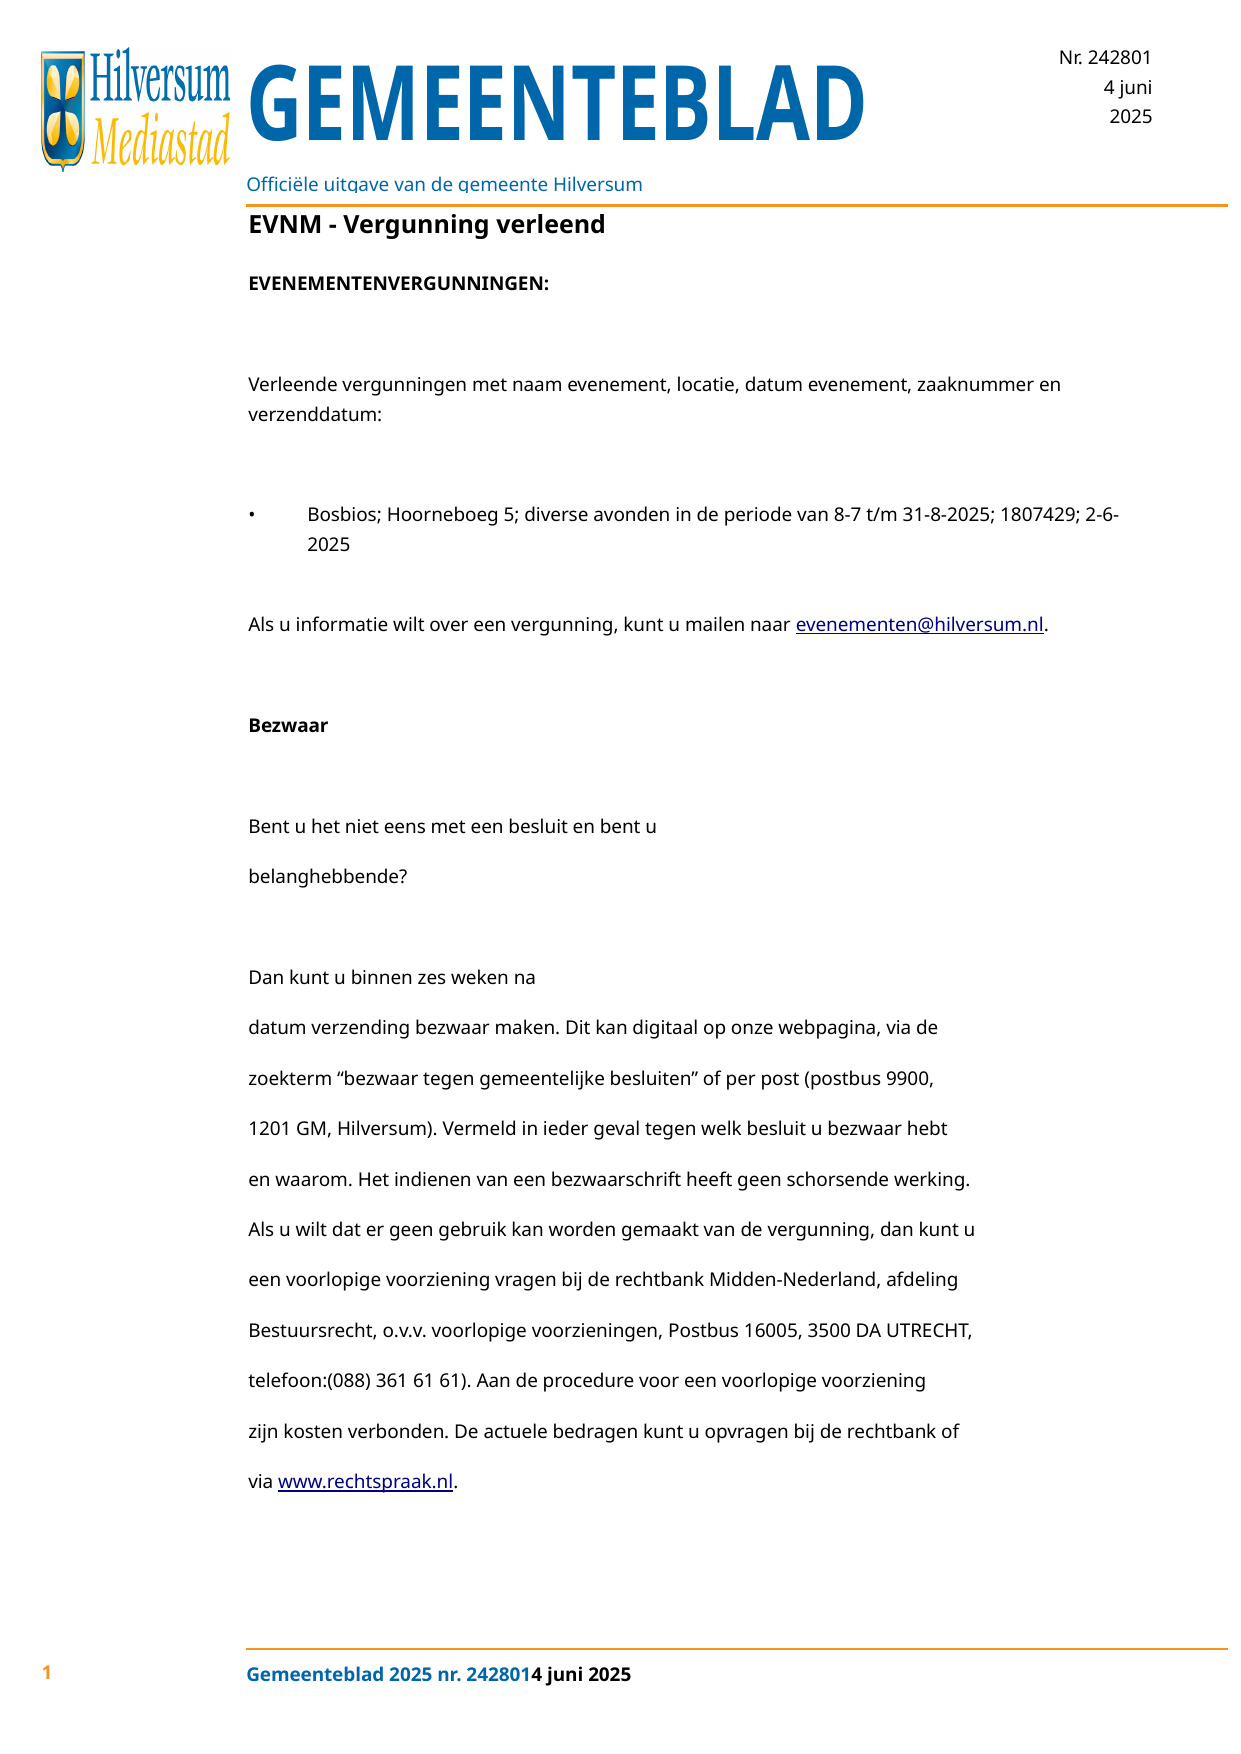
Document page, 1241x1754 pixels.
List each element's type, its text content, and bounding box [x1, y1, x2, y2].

text datum verzending bezwaar maken. Dit kan digitaal op onze webpagina, via de [248, 1014, 1152, 1040]
text Bestuursrecht, o.v.v. voorlopige voorzieningen, Postbus 16005, 3500 DA UTRECHT, [248, 1317, 1152, 1343]
text Bent u het niet eens met een besluit en bent u [248, 813, 1152, 838]
text belanghebbende? [248, 863, 1152, 889]
text Bezwaar [248, 712, 1152, 738]
text en waarom. Het indienen van een bezwaarschrift heeft geen schorsende werking. [248, 1166, 1152, 1191]
picture [41, 47, 231, 172]
text een voorlopige voorziening vragen bij de rechtbank Midden-Nederland, afdeling [248, 1267, 1152, 1292]
text zoekterm “bezwaar tegen gemeentelijke besluiten” of per post (postbus 9900, [248, 1065, 1152, 1091]
text Als u informatie wilt over een vergunning, kunt u mailen naar evenementen@hilversum.nl. [248, 611, 1152, 637]
text Dan kunt u binnen zes weken na [248, 964, 1152, 990]
text EVENEMENTENVERGUNNINGEN: [248, 270, 1152, 296]
text telefoon:(088) 361 61 61). Aan de procedure voor een voorlopige voorziening [248, 1367, 1152, 1393]
text 1201 GM, Hilversum). Vermeld in ieder geval tegen welk besluit u bezwaar hebt [248, 1115, 1152, 1141]
text via www.rechtspraak.nl. [248, 1468, 1152, 1494]
list Bosbios; Hoorneboeg 5; diverse avonden in de periode van 8-7 t/m 31-8-2025; 1807429; 2-6-2025 [248, 502, 1152, 557]
text Verleende vergunningen met naam evenement, locatie, datum evenement, zaaknummer en verzenddatum: [248, 371, 1152, 426]
text Als u wilt dat er geen gebruik kan worden gemaakt van de vergunning, dan kunt u [248, 1216, 1152, 1242]
text EVNM - Vergunning verleend [248, 207, 1152, 241]
text zijn kosten verbonden. De actuele bedragen kunt u opvragen bij de rechtbank of [248, 1418, 1152, 1443]
